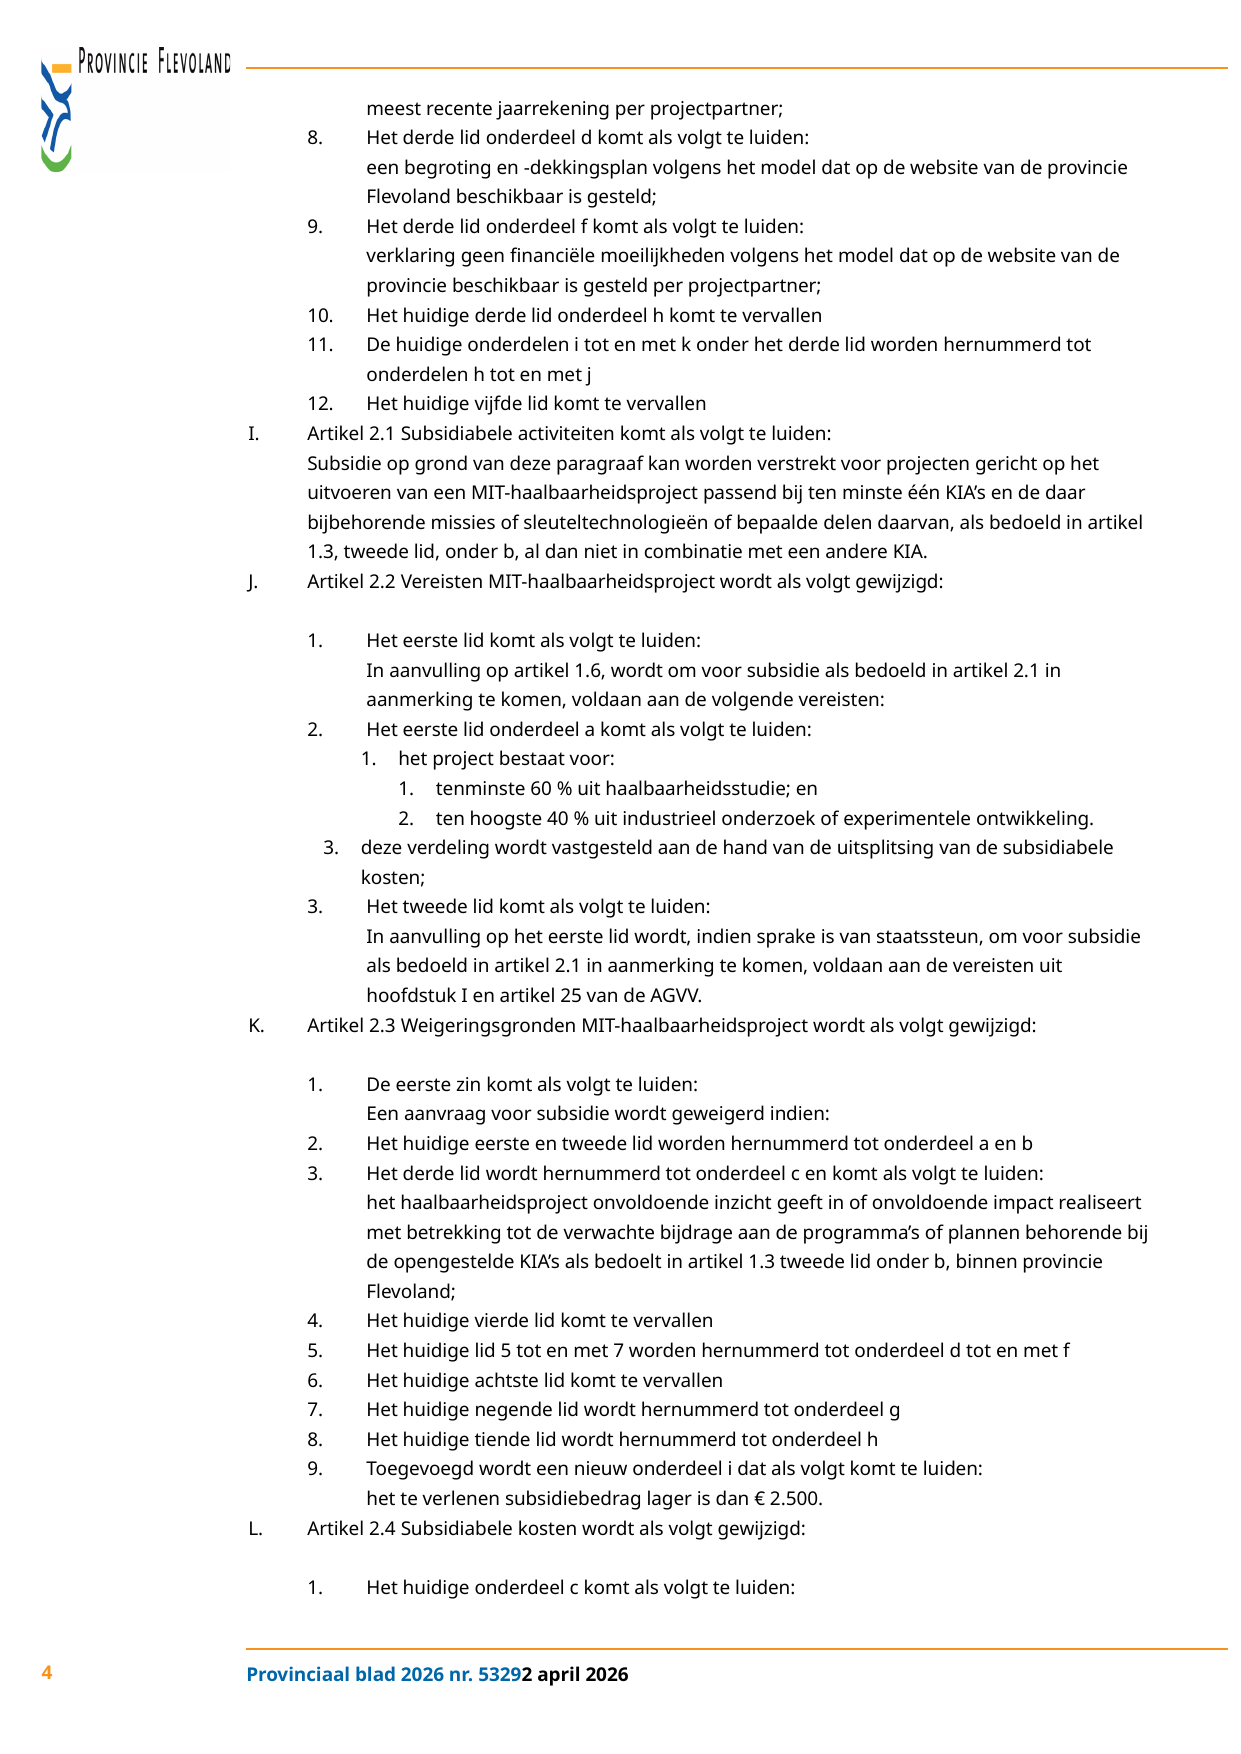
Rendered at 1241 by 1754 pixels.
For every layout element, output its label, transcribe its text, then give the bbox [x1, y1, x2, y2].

list Artikel 2.4 Subsidiabele kosten wordt als volgt gewijzigd: [248, 1515, 1152, 1541]
list Toegevoegd wordt een nieuw onderdeel i dat als volgt komt te luiden: [307, 1456, 1152, 1481]
list het project bestaat voor: [361, 746, 1152, 771]
list Het eerste lid onderdeel a komt als volgt te luiden: [307, 716, 1152, 742]
list Artikel 2.3 Weigeringsgronden MIT-haalbaarheidsproject wordt als volgt gewijzigd: [248, 1012, 1152, 1038]
list een begroting en -dekkingsplan volgens het model dat op de website van de provincie Flevoland beschikbaar is gesteld; [307, 154, 1152, 209]
list In aanvulling op het eerste lid wordt, indien sprake is van staatssteun, om voor subsidie als bedoeld in artikel 2.1 in aanmerking te komen, voldaan aan de vereisten uit hoofdstuk I en artikel 25 van de AGVV. [307, 923, 1152, 1008]
list Het huidige negende lid wordt hernummerd tot onderdeel g [307, 1396, 1152, 1422]
list De huidige onderdelen i tot en met k onder het derde lid worden hernummerd tot onderdelen h tot en met j [307, 331, 1152, 387]
list Het eerste lid komt als volgt te luiden: [307, 627, 1152, 653]
picture [41, 47, 231, 172]
list Het huidige derde lid onderdeel h komt te vervallen [307, 302, 1152, 328]
list Een aanvraag voor subsidie wordt geweigerd indien: [307, 1101, 1152, 1126]
list Het derde lid onderdeel f komt als volgt te luiden: [307, 213, 1152, 239]
list Het huidige lid 5 tot en met 7 worden hernummerd tot onderdeel d tot en met f [307, 1337, 1152, 1363]
list het te verlenen subsidiebedrag lager is dan € 2.500. [307, 1485, 1152, 1511]
list Subsidie op grond van deze paragraaf kan worden verstrekt voor projecten gericht op het uitvoeren van een MIT-haalbaarheidsproject passend bij ten minste één KIA’s en de daar bijbehorende missies of sleuteltechnologieën of bepaalde delen daarvan, als bedoeld in artikel 1.3, tweede lid, onder b, al dan niet in combinatie met een andere KIA. [248, 450, 1152, 564]
list Het huidige achtste lid komt te vervallen [307, 1367, 1152, 1393]
list Het tweede lid komt als volgt te luiden: [307, 893, 1152, 919]
list ten hoogste 40 % uit industrieel onderzoek of experimentele ontwikkeling. [398, 805, 1152, 831]
list Het huidige tiende lid wordt hernummerd tot onderdeel h [307, 1426, 1152, 1452]
list Het huidige onderdeel c komt als volgt te luiden: [307, 1574, 1152, 1600]
list Het derde lid wordt hernummerd tot onderdeel c en komt als volgt te luiden: [307, 1160, 1152, 1186]
list tenminste 60 % uit haalbaarheidsstudie; en [398, 775, 1152, 801]
list Het huidige vierde lid komt te vervallen [307, 1308, 1152, 1333]
list Artikel 2.2 Vereisten MIT-haalbaarheidsproject wordt als volgt gewijzigd: [248, 568, 1152, 594]
list het haalbaarheidsproject onvoldoende inzicht geeft in of onvoldoende impact realiseert met betrekking tot de verwachte bijdrage aan de programma’s of plannen behorende bij de opengestelde KIA’s als bedoelt in artikel 1.3 tweede lid onder b, binnen provincie Flevoland; [307, 1189, 1152, 1304]
list Het huidige eerste en tweede lid worden hernummerd tot onderdeel a en b [307, 1130, 1152, 1156]
list De eerste zin komt als volgt te luiden: [307, 1071, 1152, 1097]
list In aanvulling op artikel 1.6, wordt om voor subsidie als bedoeld in artikel 2.1 in aanmerking te komen, voldaan aan de volgende vereisten: [307, 657, 1152, 712]
list meest recente jaarrekening per projectpartner; [307, 95, 1152, 121]
list deze verdeling wordt vastgesteld aan de hand van de uitsplitsing van de subsidiabele kosten; [323, 834, 1152, 890]
list Artikel 2.1 Subsidiabele activiteiten komt als volgt te luiden: [248, 420, 1152, 446]
list verklaring geen financiële moeilijkheden volgens het model dat op de website van de provincie beschikbaar is gesteld per projectpartner; [307, 243, 1152, 298]
list Het huidige vijfde lid komt te vervallen [307, 391, 1152, 416]
list Het derde lid onderdeel d komt als volgt te luiden: [307, 124, 1152, 150]
